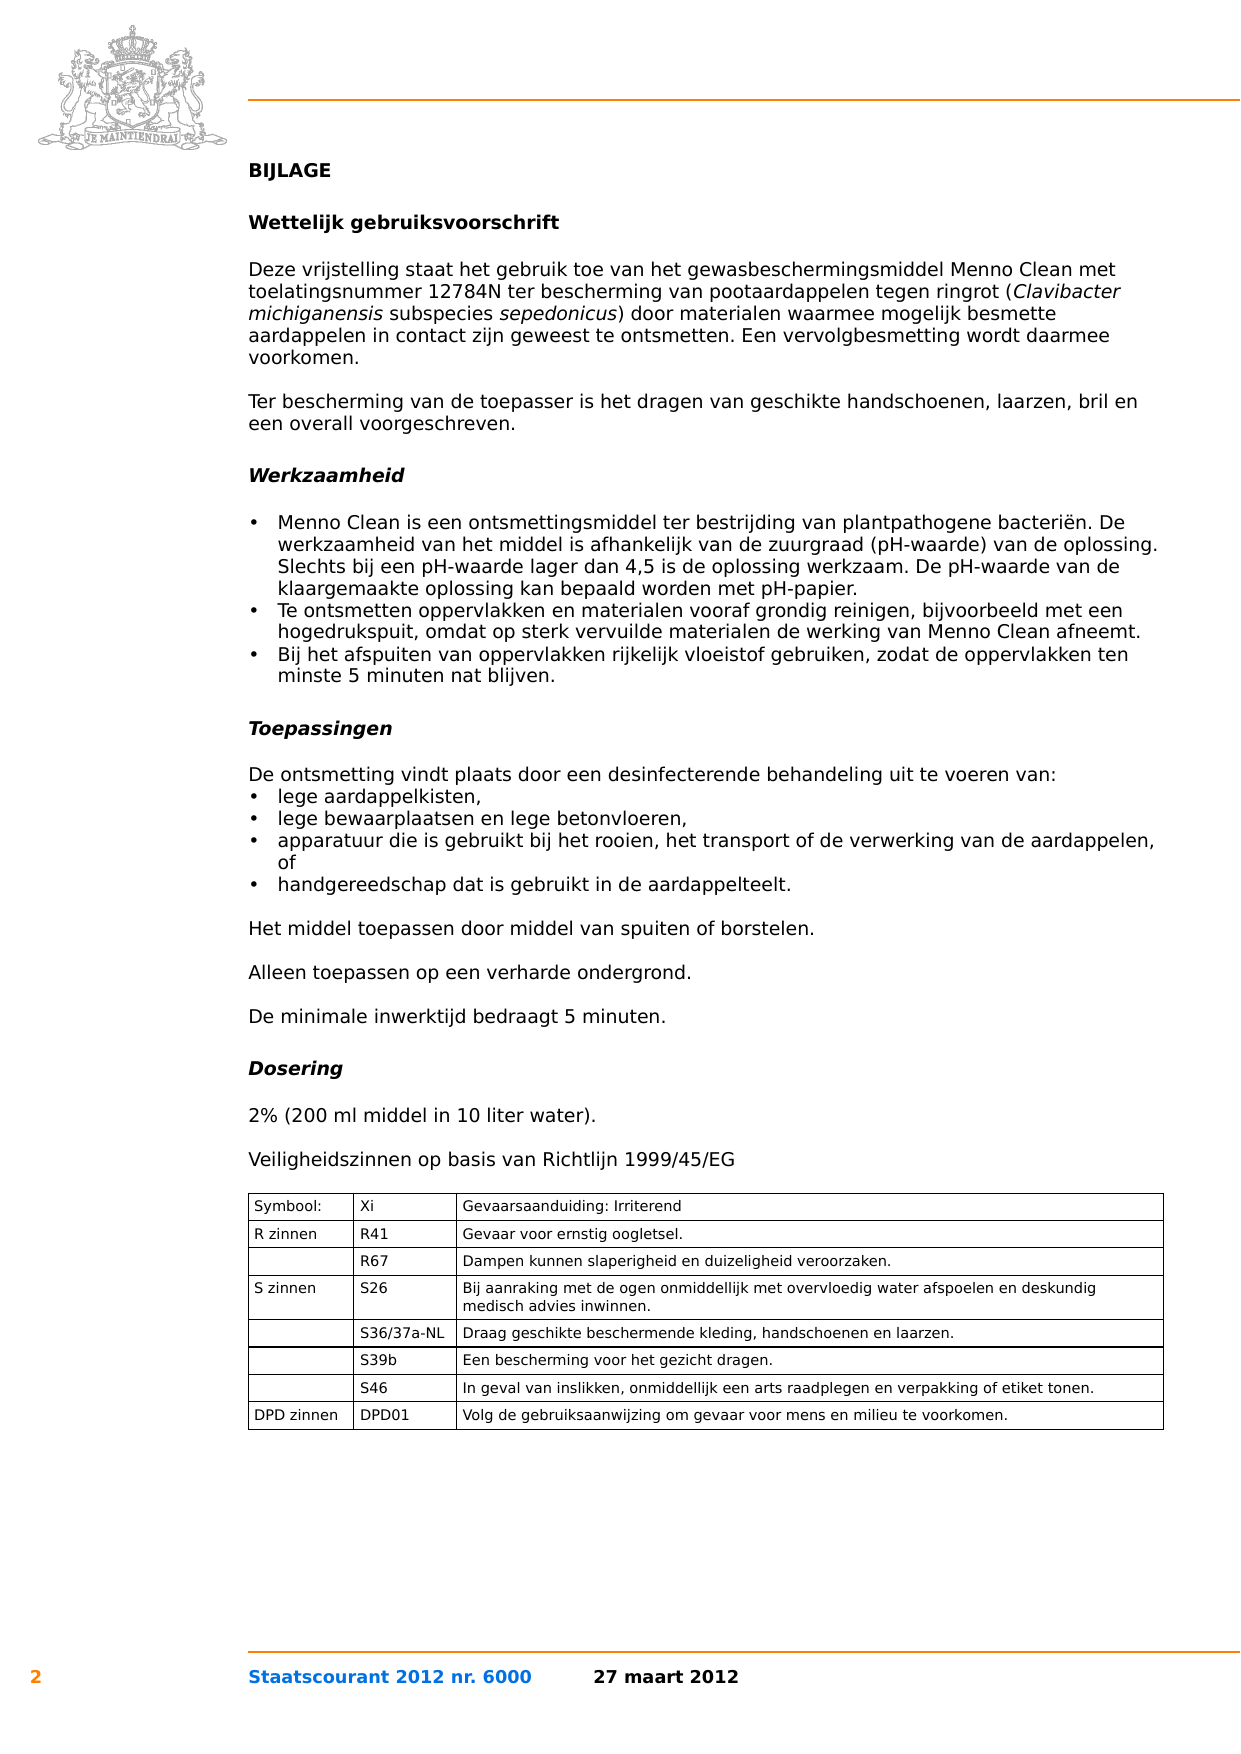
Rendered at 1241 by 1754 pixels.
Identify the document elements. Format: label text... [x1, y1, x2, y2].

text • Menno Clean is een ontsmettingsmiddel ter bestrijding van plantpathogene bacteriën. De werkzaamheid van het middel is afhankelijk van de zuurgraad (pH-waarde) van de oplossing. Slechts bij een pH-waarde lager dan 4,5 is de oplossing werkzaam. De pH-waarde van de klaargemaakte oplossing kan bepaald worden met pH-papier. [248, 512, 1163, 599]
text Het middel toepassen door middel van spuiten of borstelen. [248, 918, 1163, 940]
text • lege bewaarplaatsen en lege betonvloeren, [248, 808, 1163, 830]
table_cell [249, 1375, 353, 1401]
text 2% (200 ml middel in 10 liter water). [248, 1105, 1163, 1127]
picture [38, 25, 227, 150]
table_cell [249, 1348, 353, 1374]
table_cell S26 [354, 1276, 456, 1319]
table_cell Een bescherming voor het gezicht dragen. [457, 1348, 1163, 1374]
table_cell Gevaar voor ernstig oogletsel. [457, 1221, 1163, 1247]
table_cell Bij aanraking met de ogen onmiddellijk met overvloedig water afspoelen en deskundig medisch advies inwinnen. [457, 1276, 1163, 1319]
table_cell S46 [354, 1375, 456, 1401]
table_cell Volg de gebruiksaanwijzing om gevaar voor mens en milieu te voorkomen. [457, 1402, 1163, 1429]
table_cell S zinnen [249, 1276, 353, 1319]
subtitle Werkzaamheid [248, 464, 1163, 487]
text • apparatuur die is gebruikt bij het rooien, het transport of de verwerking van de aardappelen, of [248, 830, 1163, 874]
subtitle Wettelijk gebruiksvoorschrift [248, 212, 1163, 234]
text Veiligheidszinnen op basis van Richtlijn 1999/45/EG [248, 1149, 1163, 1171]
table_cell R zinnen [249, 1221, 353, 1247]
table_cell Draag geschikte beschermende kleding, handschoenen en laarzen. [457, 1320, 1163, 1346]
table_header Symbool: [249, 1194, 353, 1220]
table_header Xi [354, 1194, 456, 1220]
text Deze vrijstelling staat het gebruik toe van het gewasbeschermingsmiddel Menno Clean met toelatingsnummer 12784N ter bescherming van pootaardappelen tegen ringrot (Clavibacter michiganensis subspecies sepedonicus) door materialen waarmee mogelijk besmette aardappelen in contact zijn geweest te ontsmetten. Een vervolgbesmetting wordt daarmee voorkomen. [248, 259, 1163, 369]
text De ontsmetting vindt plaats door een desinfecterende behandeling uit te voeren van: [248, 764, 1163, 786]
text • lege aardappelkisten, [248, 786, 1163, 808]
text De minimale inwerktijd bedraagt 5 minuten. [248, 1006, 1163, 1028]
table_cell [249, 1320, 353, 1346]
text • Bij het afspuiten van oppervlakken rijkelijk vloeistof gebruiken, zodat de oppervlakken ten minste 5 minuten nat blijven. [248, 643, 1163, 687]
table_cell [249, 1248, 353, 1275]
table_cell DPD zinnen [249, 1402, 353, 1429]
table_cell R67 [354, 1248, 456, 1275]
table_cell S39b [354, 1348, 456, 1374]
text • Te ontsmetten oppervlakken en materialen vooraf grondig reinigen, bijvoorbeeld met een hogedrukspuit, omdat op sterk vervuilde materialen de werking van Menno Clean afneemt. [248, 599, 1163, 643]
table_cell Dampen kunnen slaperigheid en duizeligheid veroorzaken. [457, 1248, 1163, 1275]
subtitle Toepassingen [248, 717, 1163, 739]
table_cell DPD01 [354, 1402, 456, 1429]
text • handgereedschap dat is gebruikt in de aardappelteelt. [248, 874, 1163, 896]
text Alleen toepassen op een verharde ondergrond. [248, 962, 1163, 984]
table_header Gevaarsaanduiding: Irriterend [457, 1194, 1163, 1220]
table_cell In geval van inslikken, onmiddellijk een arts raadplegen en verpakking of etiket tonen. [457, 1375, 1163, 1401]
text Ter bescherming van de toepasser is het dragen van geschikte handschoenen, laarzen, bril en een overall voorgeschreven. [248, 391, 1163, 434]
subtitle BIJLAGE [248, 160, 1163, 182]
table_cell S36/37a-NL [354, 1320, 456, 1346]
table_cell R41 [354, 1221, 456, 1247]
subtitle Dosering [248, 1058, 1163, 1080]
